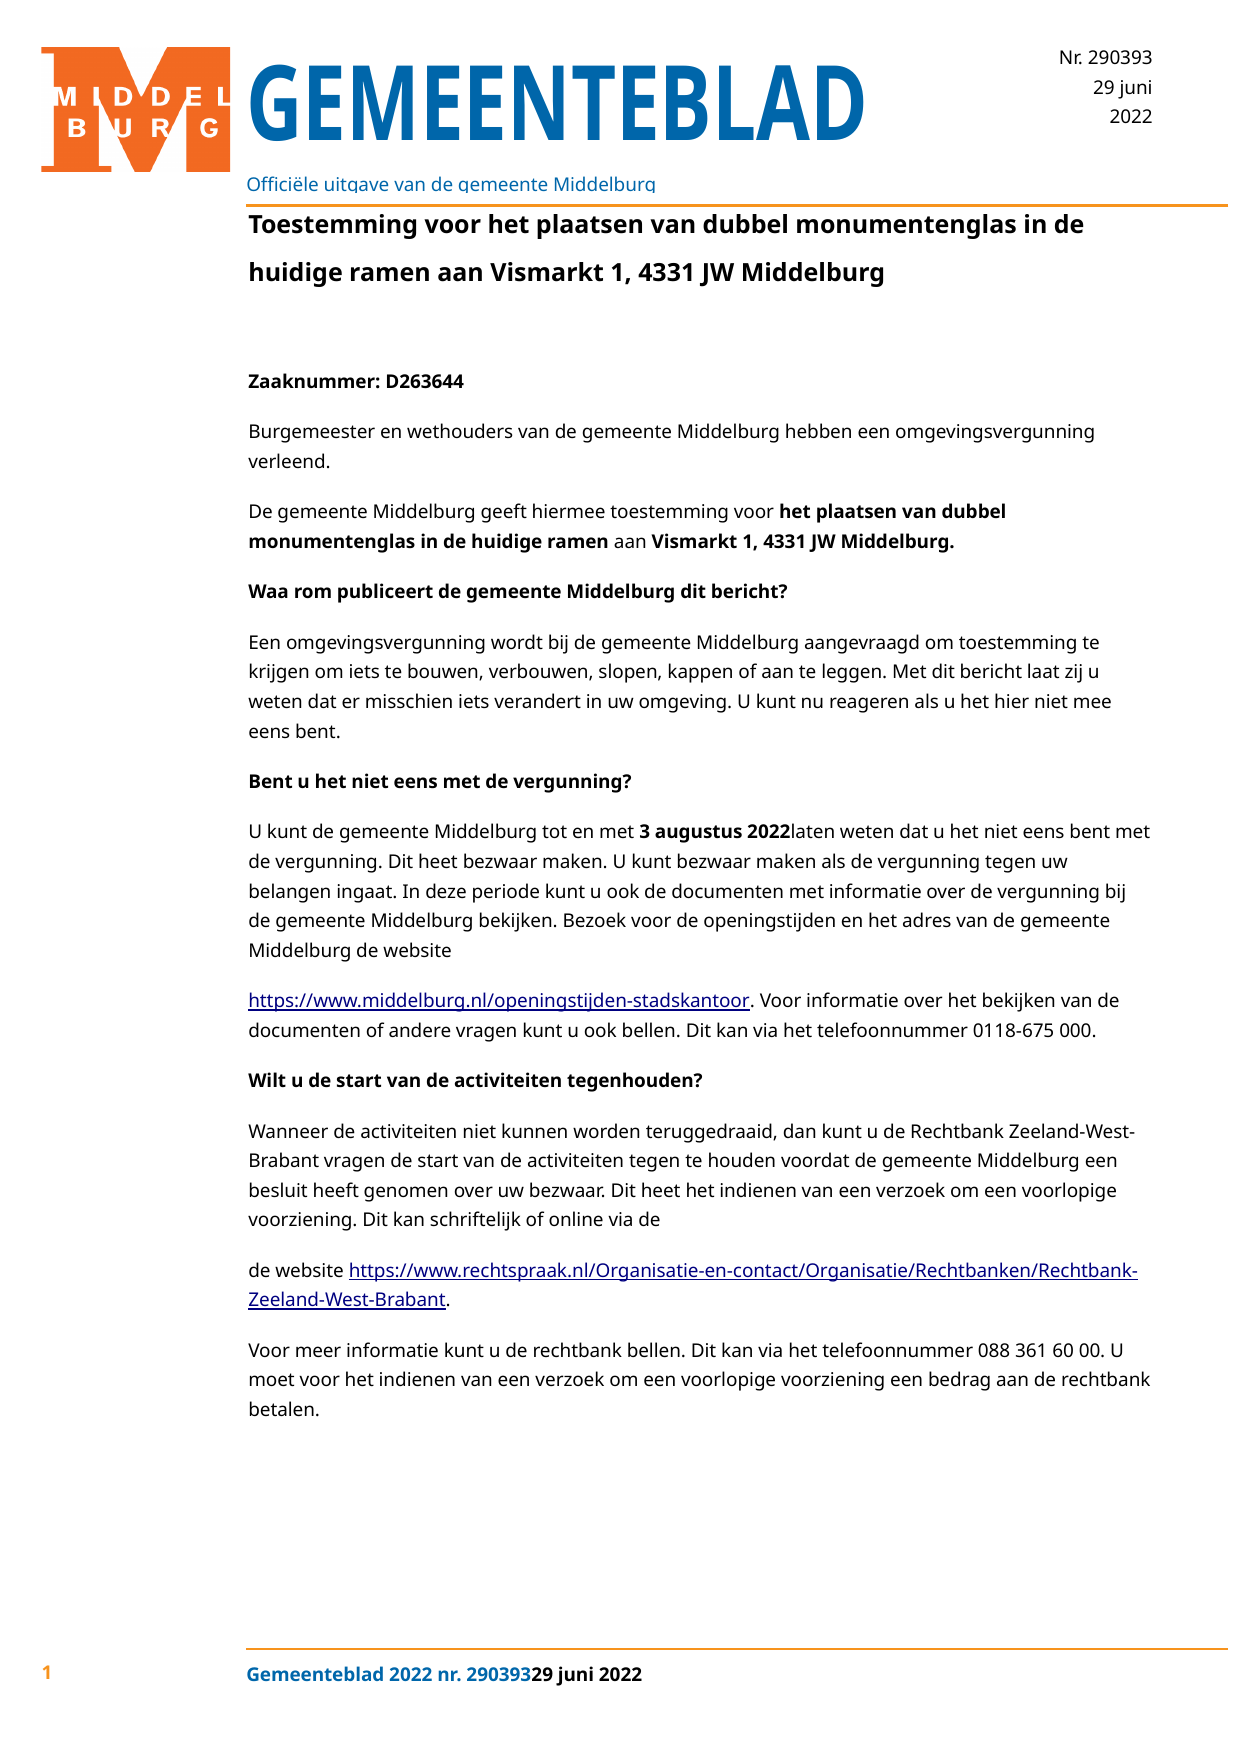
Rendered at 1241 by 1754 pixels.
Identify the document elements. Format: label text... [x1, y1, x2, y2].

text Een omgevingsvergunning wordt bij de gemeente Middelburg aangevraagd om toestemming te krijgen om iets te bouwen, verbouwen, slopen, kappen of aan te leggen. Met dit bericht laat zij u weten dat er misschien iets verandert in uw omgeving. U kunt nu reageren als u het hier niet mee eens bent. [248, 629, 1152, 744]
text Wilt u de start van de activiteiten tegenhouden? [248, 1067, 1152, 1093]
text de website https://www.rechtspraak.nl/Organisatie-en-contact/Organisatie/Rechtbanken/Rechtbank-Zeeland-West-Brabant. [248, 1257, 1152, 1312]
text Zaaknummer: D263644 [248, 368, 1152, 394]
text U kunt de gemeente Middelburg tot en met 3 augustus 2022laten weten dat u het niet eens bent met de vergunning. Dit heet bezwaar maken. U kunt bezwaar maken als de vergunning tegen uw belangen ingaat. In deze periode kunt u ook de documenten met informatie over de vergunning bij de gemeente Middelburg bekijken. Bezoek voor de openingstijden en het adres van de gemeente Middelburg de website [248, 819, 1152, 963]
text Bent u het niet eens met de vergunning? [248, 768, 1152, 794]
text https://www.middelburg.nl/openingstijden-stadskantoor. Voor informatie over het bekijken van de documenten of andere vragen kunt u ook bellen. Dit kan via het telefoonnummer 0118-675 000. [248, 987, 1152, 1043]
picture [41, 47, 231, 172]
text Burgemeester en wethouders van de gemeente Middelburg hebben een omgevingsvergunning verleend. [248, 419, 1152, 474]
text Toestemming voor het plaatsen van dubbel monumentenglas in de huidige ramen aan Vismarkt 1, 4331 JW Middelburg [248, 207, 1152, 288]
text Waa rom publiceert de gemeente Middelburg dit bericht? [248, 579, 1152, 604]
text Wanneer de activiteiten niet kunnen worden teruggedraaid, dan kunt u de Rechtbank Zeeland-West-Brabant vragen de start van de activiteiten tegen te houden voordat de gemeente Middelburg een besluit heeft genomen over uw bezwaar. Dit heet het indienen van een verzoek om een voorlopige voorziening. Dit kan schriftelijk of online via de [248, 1118, 1152, 1232]
text Voor meer informatie kunt u de rechtbank bellen. Dit kan via het telefoonnummer 088 361 60 00. U moet voor het indienen van een verzoek om een voorlopige voorziening een bedrag aan de rechtbank betalen. [248, 1337, 1152, 1422]
text De gemeente Middelburg geeft hiermee toestemming voor het plaatsen van dubbel monumentenglas in de huidige ramen aan Vismarkt 1, 4331 JW Middelburg. [248, 499, 1152, 554]
